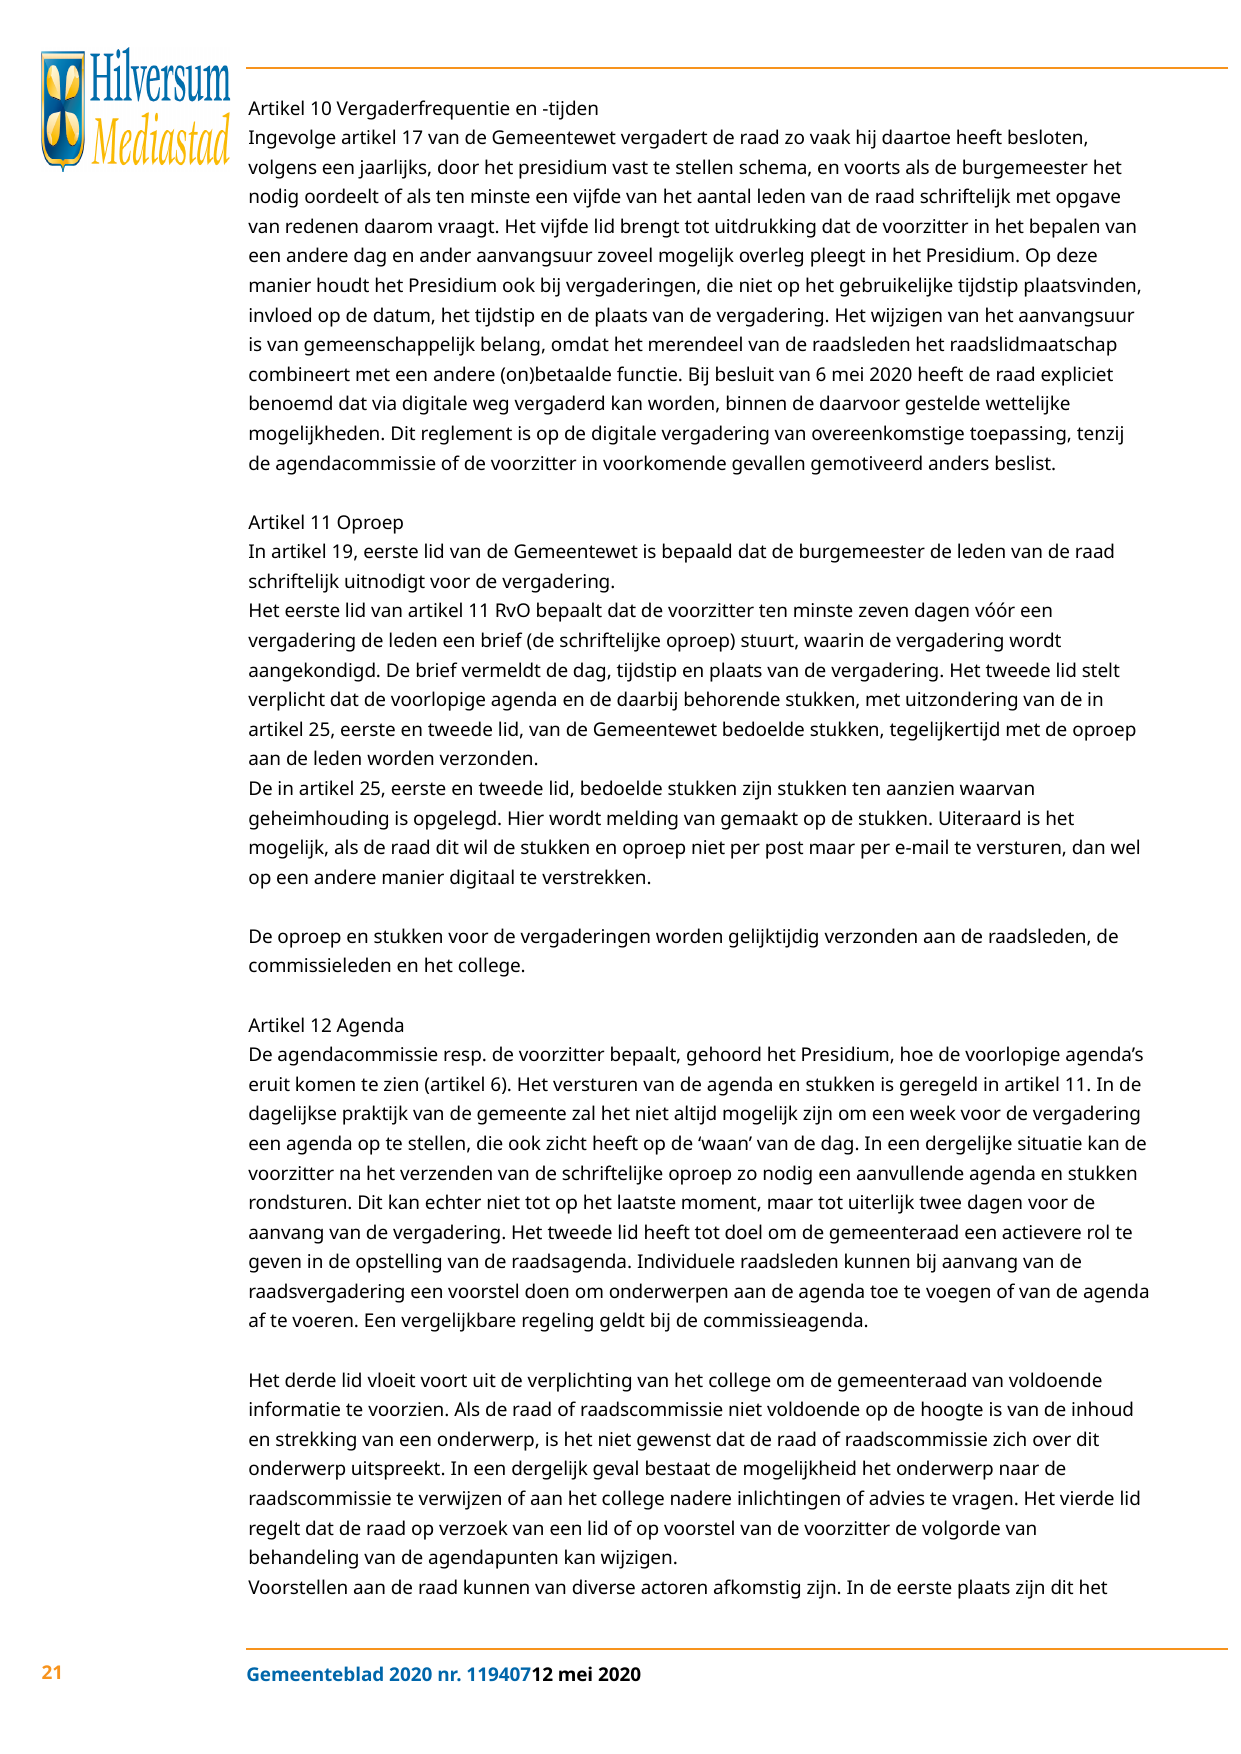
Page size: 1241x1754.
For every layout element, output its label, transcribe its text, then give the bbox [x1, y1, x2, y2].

text In artikel 19, eerste lid van de Gemeentewet is bepaald dat de burgemeester de leden van de raad schriftelijk uitnodigt voor de vergadering. [248, 538, 1152, 594]
text De in artikel 25, eerste en tweede lid, bedoelde stukken zijn stukken ten aanzien waarvan geheimhouding is opgelegd. Hier wordt melding van gemaakt op de stukken. Uiteraard is het mogelijk, als de raad dit wil de stukken en oproep niet per post maar per e-mail te versturen, dan wel op een andere manier digitaal te verstrekken. [248, 775, 1152, 890]
text Het derde lid vloeit voort uit de verplichting van het college om de gemeenteraad van voldoende informatie te voorzien. Als de raad of raadscommissie niet voldoende op de hoogte is van de inhoud en strekking van een onderwerp, is het niet gewenst dat de raad of raadscommissie zich over dit onderwerp uitspreekt. In een dergelijk geval bestaat de mogelijkheid het onderwerp naar de raadscommissie te verwijzen of aan het college nadere inlichtingen of advies te vragen. Het vierde lid regelt dat de raad op verzoek van een lid of op voorstel van de voorzitter de volgorde van behandeling van de agendapunten kan wijzigen. [248, 1367, 1152, 1570]
text De agendacommissie resp. de voorzitter bepaalt, gehoord het Presidium, hoe de voorlopige agenda’s eruit komen te zien (artikel 6). Het versturen van de agenda en stukken is geregeld in artikel 11. In de dagelijkse praktijk van de gemeente zal het niet altijd mogelijk zijn om een week voor de vergadering een agenda op te stellen, die ook zicht heeft op de ‘waan’ van de dag. In een dergelijke situatie kan de voorzitter na het verzenden van de schriftelijke oproep zo nodig een aanvullende agenda en stukken rondsturen. Dit kan echter niet tot op het laatste moment, maar tot uiterlijk twee dagen voor de aanvang van de vergadering. Het tweede lid heeft tot doel om de gemeenteraad een actievere rol te geven in de opstelling van de raadsagenda. Individuele raadsleden kunnen bij aanvang van de raadsvergadering een voorstel doen om onderwerpen aan de agenda toe te voegen of van de agenda af te voeren. Een vergelijkbare regeling geldt bij de commissieagenda. [248, 1041, 1152, 1333]
text Artikel 12 Agenda [248, 1012, 1152, 1038]
text Het eerste lid van artikel 11 RvO bepaalt dat de voorzitter ten minste zeven dagen vóór een vergadering de leden een brief (de schriftelijke oproep) stuurt, waarin de vergadering wordt aangekondigd. De brief vermeldt de dag, tijdstip en plaats van de vergadering. Het tweede lid stelt verplicht dat de voorlopige agenda en de daarbij behorende stukken, met uitzondering van de in artikel 25, eerste en tweede lid, van de Gemeentewet bedoelde stukken, tegelijkertijd met de oproep aan de leden worden verzonden. [248, 598, 1152, 771]
text De oproep en stukken voor de vergaderingen worden gelijktijdig verzonden aan de raadsleden, de commissieleden en het college. [248, 923, 1152, 978]
text Artikel 10 Vergaderfrequentie en -tijden [248, 95, 1152, 121]
text Voorstellen aan de raad kunnen van diverse actoren afkomstig zijn. In de eerste plaats zijn dit het [248, 1574, 1152, 1600]
text Artikel 11 Oproep [248, 509, 1152, 535]
picture [41, 47, 231, 172]
text Ingevolge artikel 17 van de Gemeentewet vergadert de raad zo vaak hij daartoe heeft besloten, volgens een jaarlijks, door het presidium vast te stellen schema, en voorts als de burgemeester het nodig oordeelt of als ten minste een vijfde van het aantal leden van de raad schriftelijk met opgave van redenen daarom vraagt. Het vijfde lid brengt tot uitdrukking dat de voorzitter in het bepalen van een andere dag en ander aanvangsuur zoveel mogelijk overleg pleegt in het Presidium. Op deze manier houdt het Presidium ook bij vergaderingen, die niet op het gebruikelijke tijdstip plaatsvinden, invloed op de datum, het tijdstip en de plaats van de vergadering. Het wijzigen van het aanvangsuur is van gemeenschappelijk belang, omdat het merendeel van de raadsleden het raadslidmaatschap combineert met een andere (on)betaalde functie. Bij besluit van 6 mei 2020 heeft de raad expliciet benoemd dat via digitale weg vergaderd kan worden, binnen de daarvoor gestelde wettelijke mogelijkheden. Dit reglement is op de digitale vergadering van overeenkomstige toepassing, tenzij de agendacommissie of de voorzitter in voorkomende gevallen gemotiveerd anders beslist. [248, 124, 1152, 476]
